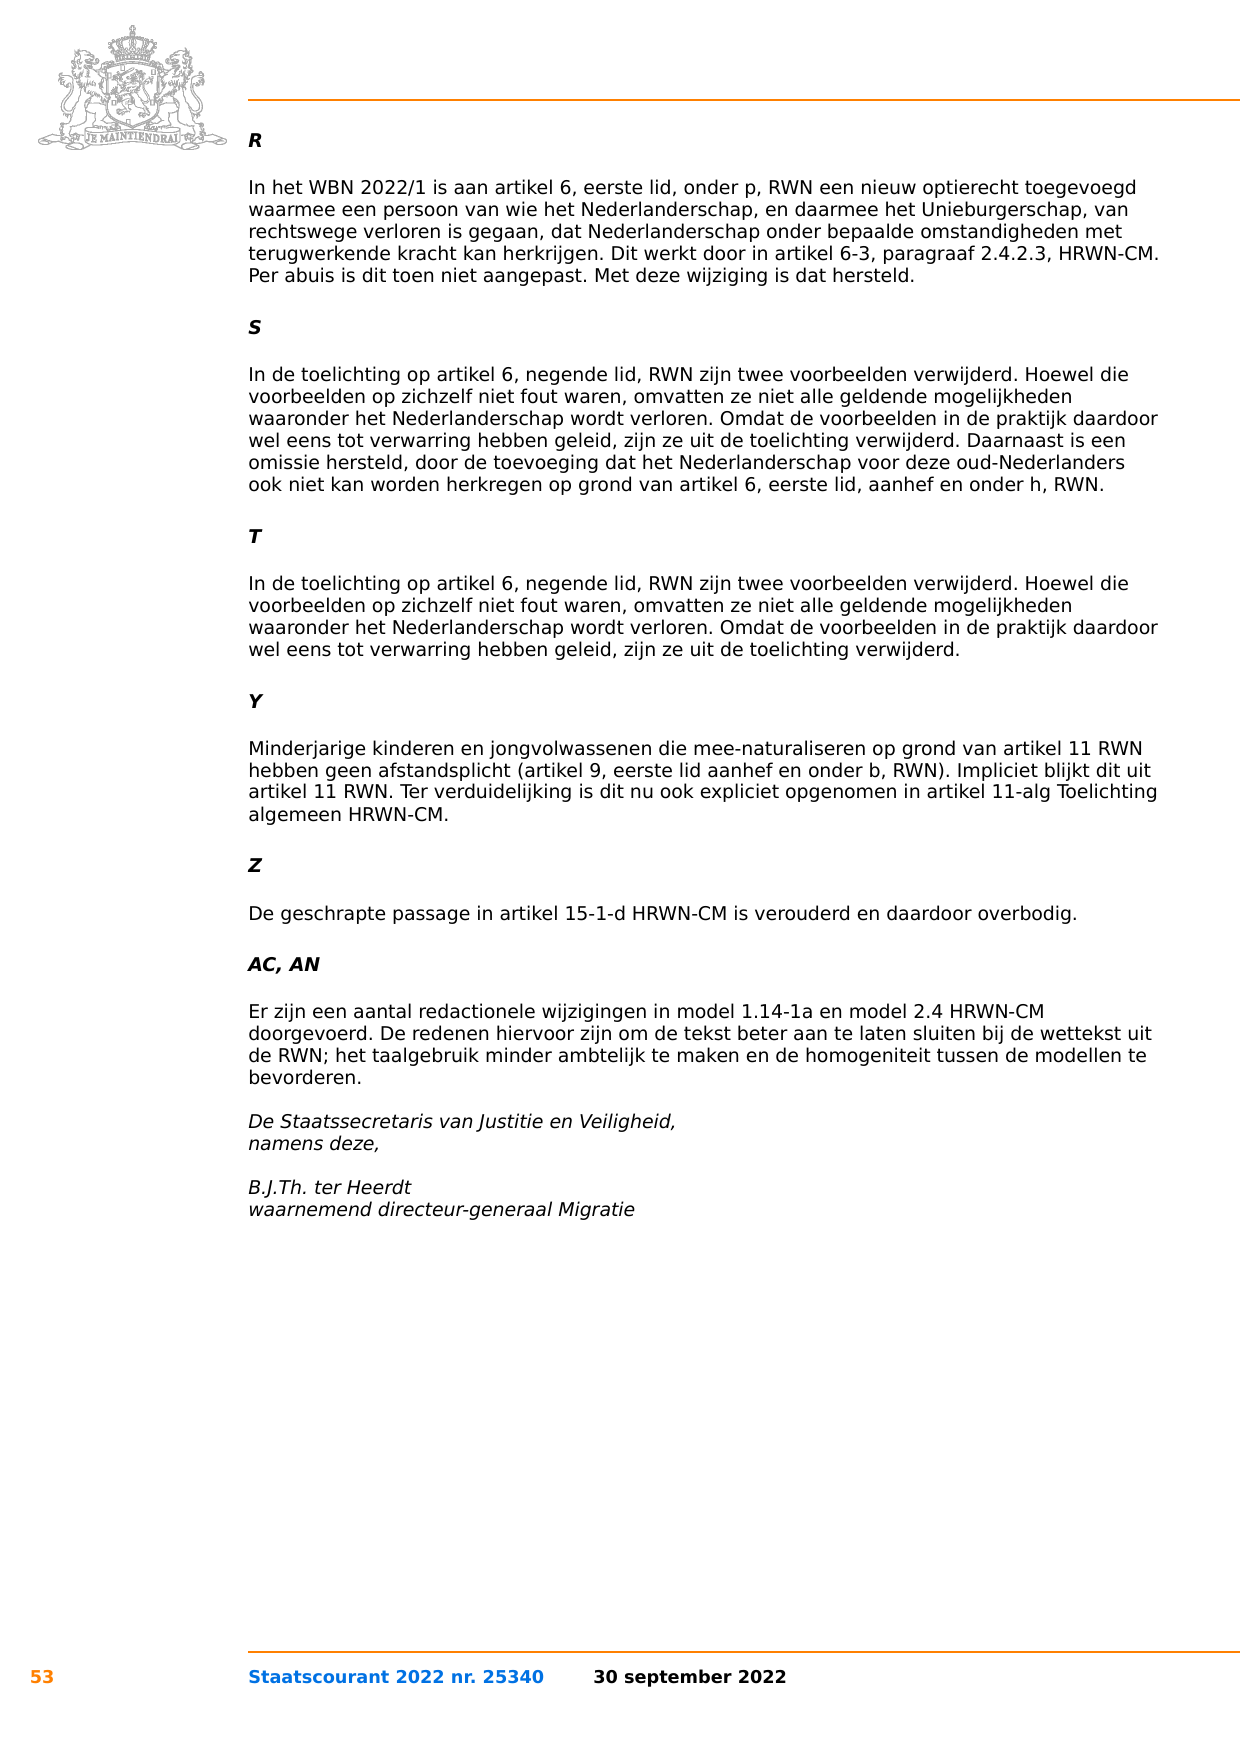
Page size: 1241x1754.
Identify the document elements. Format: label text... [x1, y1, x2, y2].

subtitle S [248, 317, 1163, 339]
subtitle T [248, 526, 1163, 548]
text Minderjarige kinderen en jongvolwassenen die mee-naturaliseren op grond van artikel 11 RWN hebben geen afstandsplicht (artikel 9, eerste lid aanhef en onder b, RWN). Impliciet blijkt dit uit artikel 11 RWN. Ter verduidelijking is dit nu ook expliciet opgenomen in artikel 11-alg Toelichting algemeen HRWN-CM. [248, 737, 1163, 825]
subtitle Z [248, 855, 1163, 877]
text De geschrapte passage in artikel 15-1-d HRWN-CM is verouderd en daardoor overbodig. [248, 902, 1163, 924]
subtitle R [248, 130, 1163, 152]
text In het WBN 2022/1 is aan artikel 6, eerste lid, onder p, RWN een nieuw optierecht toegevoegd waarmee een persoon van wie het Nederlanderschap, en daarmee het Unieburgerschap, van rechtswege verloren is gegaan, dat Nederlanderschap onder bepaalde omstandigheden met terugwerkende kracht kan herkrijgen. Dit werkt door in artikel 6-3, paragraaf 2.4.2.3, HRWN-CM. Per abuis is dit toen niet aangepast. Met deze wijziging is dat hersteld. [248, 177, 1163, 287]
text In de toelichting op artikel 6, negende lid, RWN zijn twee voorbeelden verwijderd. Hoewel die voorbeelden op zichzelf niet fout waren, omvatten ze niet alle geldende mogelijkheden waaronder het Nederlanderschap wordt verloren. Omdat de voorbeelden in de praktijk daardoor wel eens tot verwarring hebben geleid, zijn ze uit de toelichting verwijderd. Daarnaast is een omissie hersteld, door de toevoeging dat het Nederlanderschap voor deze oud-Nederlanders ook niet kan worden herkregen op grond van artikel 6, eerste lid, aanhef en onder h, RWN. [248, 364, 1163, 496]
subtitle AC, AN [248, 954, 1163, 976]
text Er zijn een aantal redactionele wijzigingen in model 1.14-1a en model 2.4 HRWN-CM doorgevoerd. De redenen hiervoor zijn om de tekst beter aan te laten sluiten bij de wettekst uit de RWN; het taalgebruik minder ambtelijk te maken en de homogeniteit tussen de modellen te bevorderen. [248, 1001, 1163, 1089]
text In de toelichting op artikel 6, negende lid, RWN zijn twee voorbeelden verwijderd. Hoewel die voorbeelden op zichzelf niet fout waren, omvatten ze niet alle geldende mogelijkheden waaronder het Nederlanderschap wordt verloren. Omdat de voorbeelden in de praktijk daardoor wel eens tot verwarring hebben geleid, zijn ze uit de toelichting verwijderd. [248, 573, 1163, 661]
text De Staatssecretaris van Justitie en Veiligheid, namens deze, B.J.Th. ter Heerdt waarnemend directeur-generaal Migratie [248, 1111, 1163, 1221]
subtitle Y [248, 691, 1163, 712]
picture [38, 25, 227, 150]
